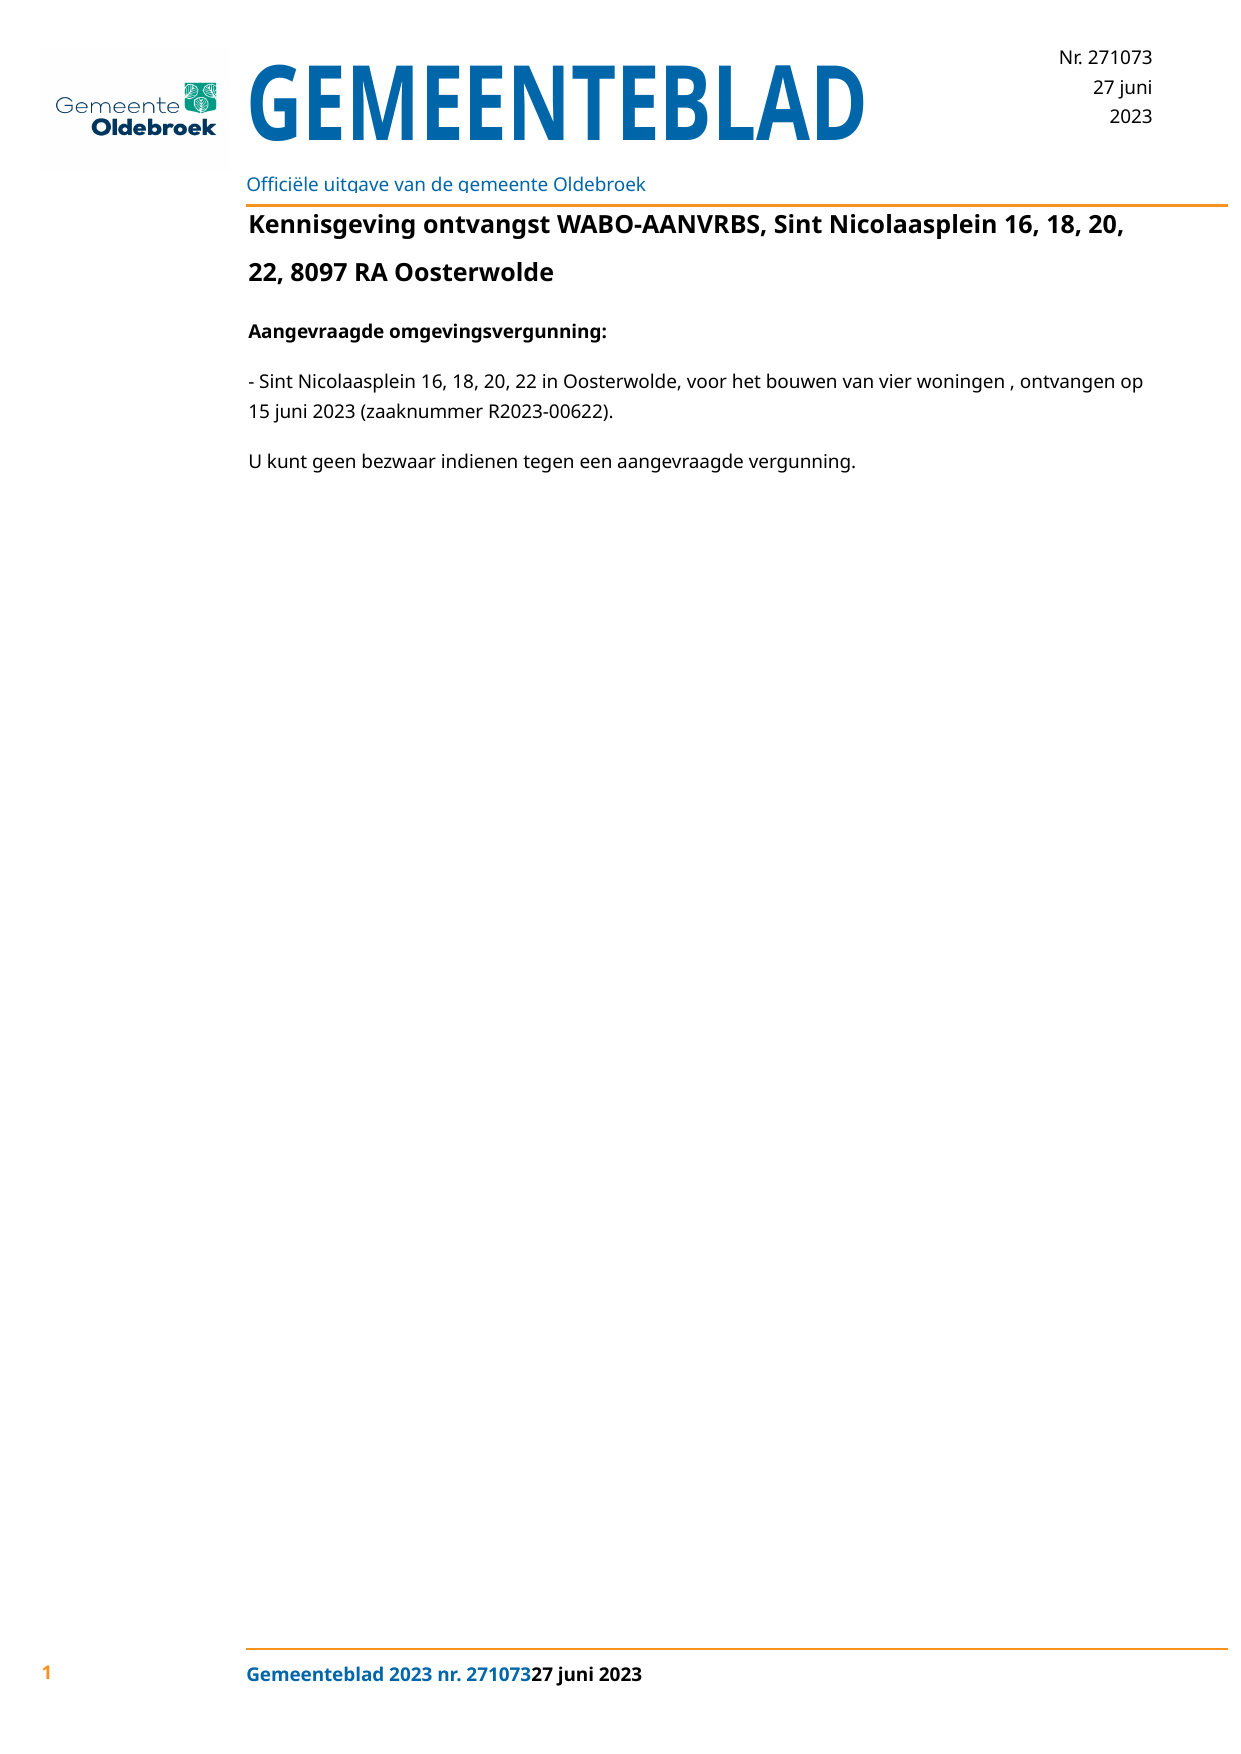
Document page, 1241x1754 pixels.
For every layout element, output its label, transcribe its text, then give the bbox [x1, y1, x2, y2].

text Kennisgeving ontvangst WABO-AANVRBS, Sint Nicolaasplein 16, 18, 20, 22, 8097 RA Oosterwolde [248, 207, 1152, 288]
picture [41, 47, 231, 172]
text Aangevraagde omgevingsvergunning: [248, 318, 1152, 344]
text U kunt geen bezwaar indienen tegen een aangevraagde vergunning. [248, 448, 1152, 474]
text - Sint Nicolaasplein 16, 18, 20, 22 in Oosterwolde, voor het bouwen van vier woningen , ontvangen op 15 juni 2023 (zaaknummer R2023-00622). [248, 368, 1152, 424]
